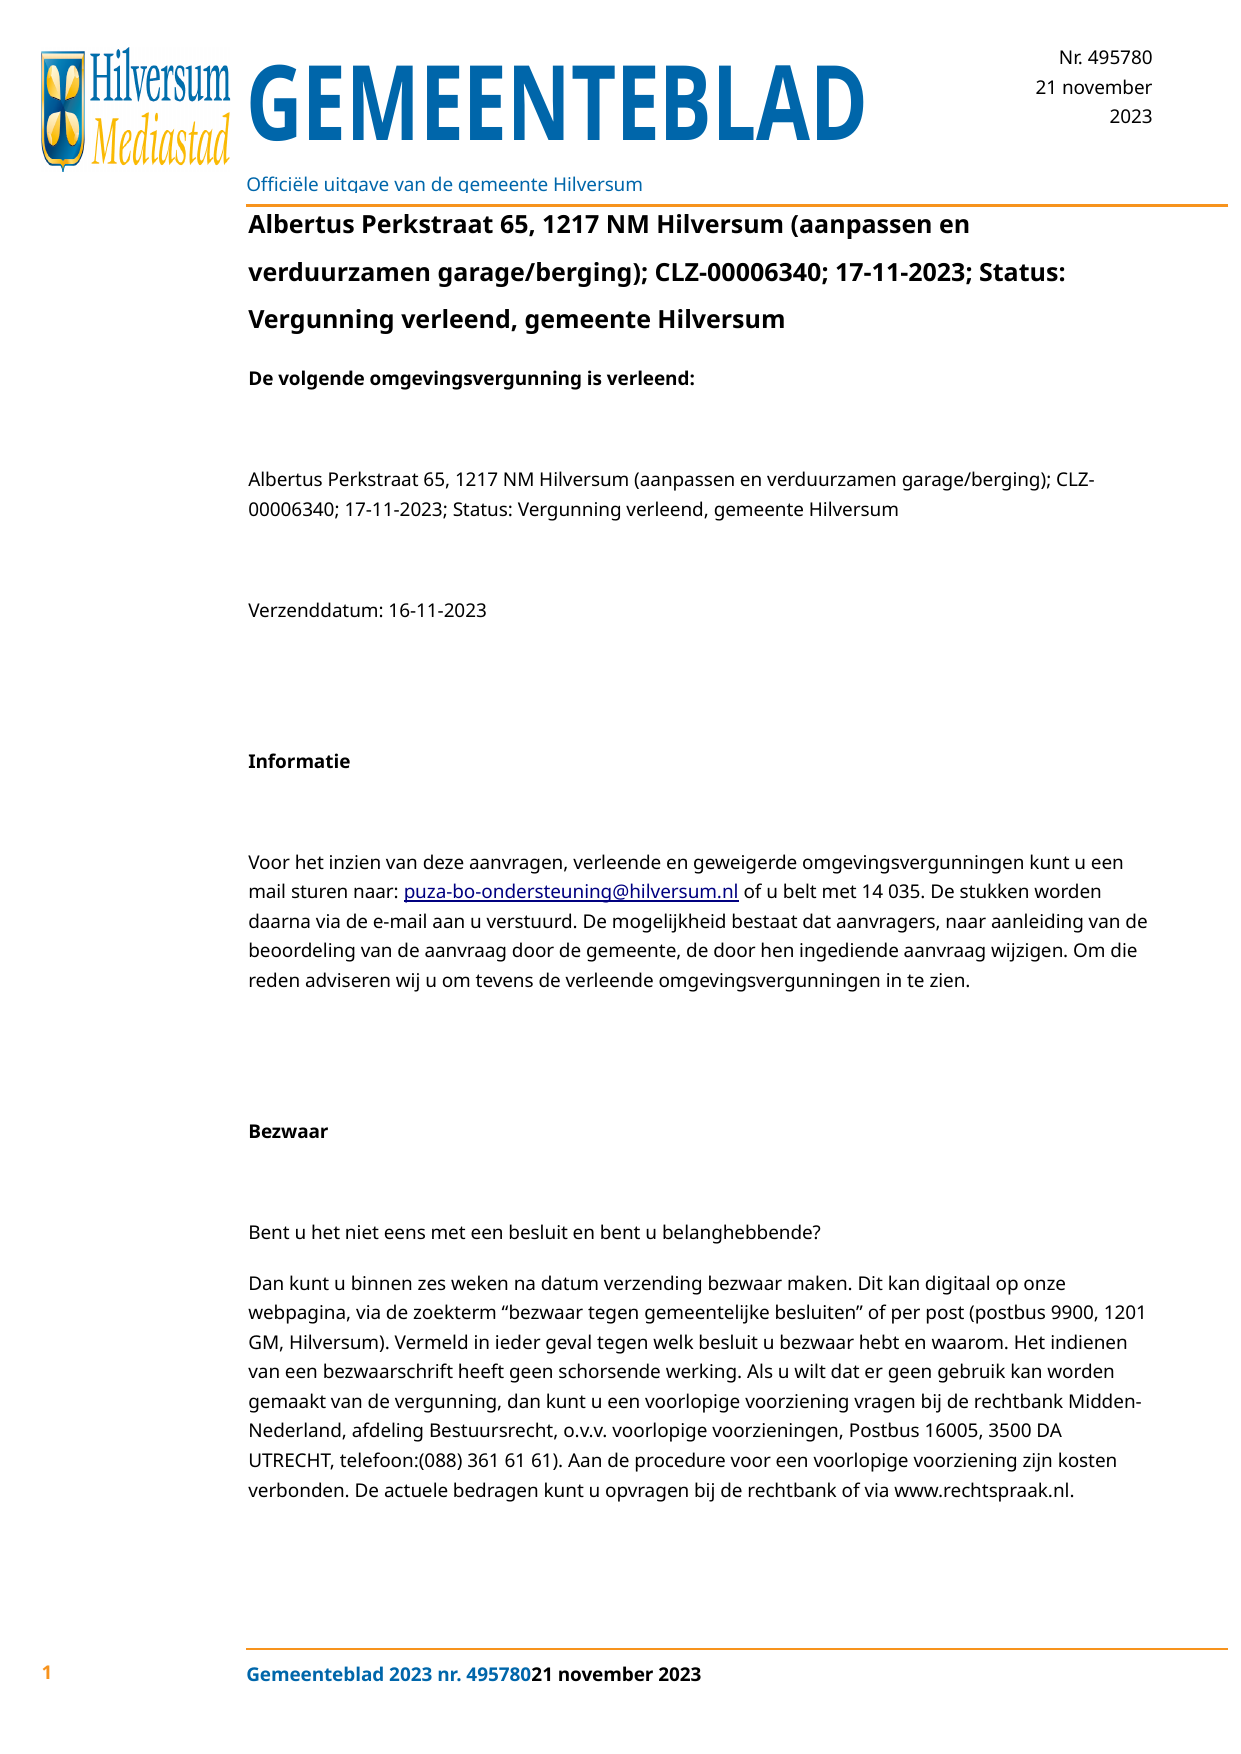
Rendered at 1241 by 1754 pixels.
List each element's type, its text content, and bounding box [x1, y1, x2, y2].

text Informatie [248, 748, 1152, 774]
text Verzenddatum: 16-11-2023 [248, 597, 1152, 622]
text Bezwaar [248, 1118, 1152, 1144]
text Bent u het niet eens met een besluit en bent u belanghebbende? [248, 1219, 1152, 1245]
picture [41, 47, 231, 172]
text Albertus Perkstraat 65, 1217 NM Hilversum (aanpassen en verduurzamen garage/berging); CLZ-00006340; 17-11-2023; Status: Vergunning verleend, gemeente Hilversum [248, 207, 1152, 336]
text Albertus Perkstraat 65, 1217 NM Hilversum (aanpassen en verduurzamen garage/berging); CLZ-00006340; 17-11-2023; Status: Vergunning verleend, gemeente Hilversum [248, 466, 1152, 522]
text Voor het inzien van deze aanvragen, verleende en geweigerde omgevingsvergunningen kunt u een mail sturen naar: puza-bo-ondersteuning@hilversum.nl of u belt met 14 035. De stukken worden daarna via de e-mail aan u verstuurd. De mogelijkheid bestaat dat aanvragers, naar aanleiding van de beoordeling van de aanvraag door de gemeente, de door hen ingediende aanvraag wijzigen. Om die reden adviseren wij u om tevens de verleende omgevingsvergunningen in te zien. [248, 849, 1152, 993]
text De volgende omgevingsvergunning is verleend: [248, 366, 1152, 391]
text Dan kunt u binnen zes weken na datum verzending bezwaar maken. Dit kan digitaal op onze webpagina, via de zoekterm “bezwaar tegen gemeentelijke besluiten” of per post (postbus 9900, 1201 GM, Hilversum). Vermeld in ieder geval tegen welk besluit u bezwaar hebt en waarom. Het indienen van een bezwaarschrift heeft geen schorsende werking. Als u wilt dat er geen gebruik kan worden gemaakt van de vergunning, dan kunt u een voorlopige voorziening vragen bij de rechtbank Midden-Nederland, afdeling Bestuursrecht, o.v.v. voorlopige voorzieningen, Postbus 16005, 3500 DA UTRECHT, telefoon:(088) 361 61 61). Aan de procedure voor een voorlopige voorziening zijn kosten verbonden. De actuele bedragen kunt u opvragen bij de rechtbank of via www.rechtspraak.nl. [248, 1270, 1152, 1502]
